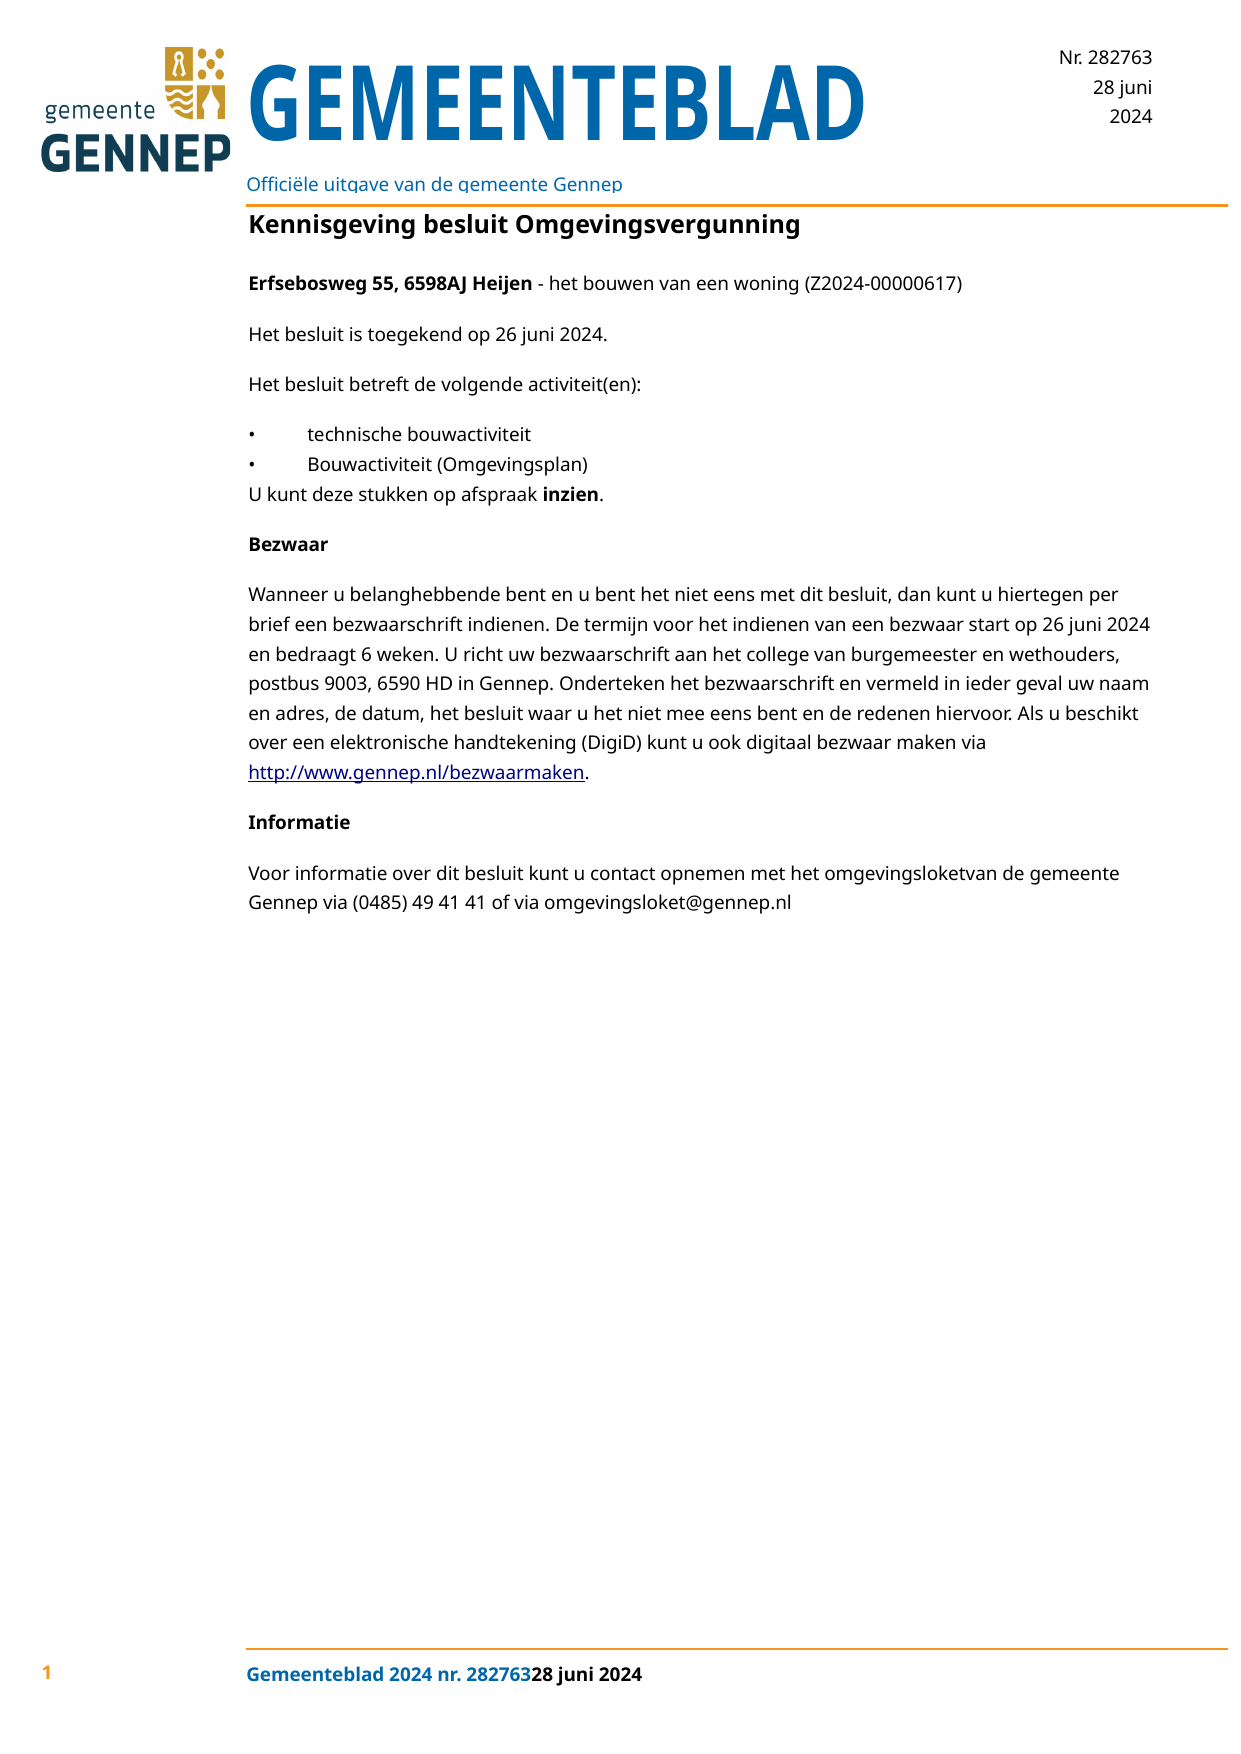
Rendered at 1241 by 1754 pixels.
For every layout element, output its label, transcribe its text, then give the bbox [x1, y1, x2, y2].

text Kennisgeving besluit Omgevingsvergunning [248, 207, 1152, 241]
text Bezwaar [248, 531, 1152, 557]
text Informatie [248, 809, 1152, 835]
list technische bouwactiviteit [248, 422, 1152, 447]
text Erfsebosweg 55, 6598AJ Heijen - het bouwen van een woning (Z2024-00000617) [248, 270, 1152, 296]
picture [41, 47, 231, 172]
text Wanneer u belanghebbende bent en u bent het niet eens met dit besluit, dan kunt u hiertegen per brief een bezwaarschrift indienen. De termijn voor het indienen van een bezwaar start op 26 juni 2024 en bedraagt 6 weken. U richt uw bezwaarschrift aan het college van burgemeester en wethouders, postbus 9003, 6590 HD in Gennep. Onderteken het bezwaarschrift en vermeld in ieder geval uw naam en adres, de datum, het besluit waar u het niet mee eens bent en de redenen hiervoor. Als u beschikt over een elektronische handtekening (DigiD) kunt u ook digitaal bezwaar maken via http://www.gennep.nl/bezwaarmaken. [248, 582, 1152, 785]
text Het besluit betreft de volgende activiteit(en): [248, 371, 1152, 397]
text U kunt deze stukken op afspraak inzien. [248, 481, 1152, 506]
text Voor informatie over dit besluit kunt u contact opnemen met het omgevingsloketvan de gemeente Gennep via (0485) 49 41 41 of via omgevingsloket@gennep.nl [248, 860, 1152, 915]
text Het besluit is toegekend op 26 juni 2024. [248, 321, 1152, 346]
list Bouwactiviteit (Omgevingsplan) [248, 451, 1152, 477]
